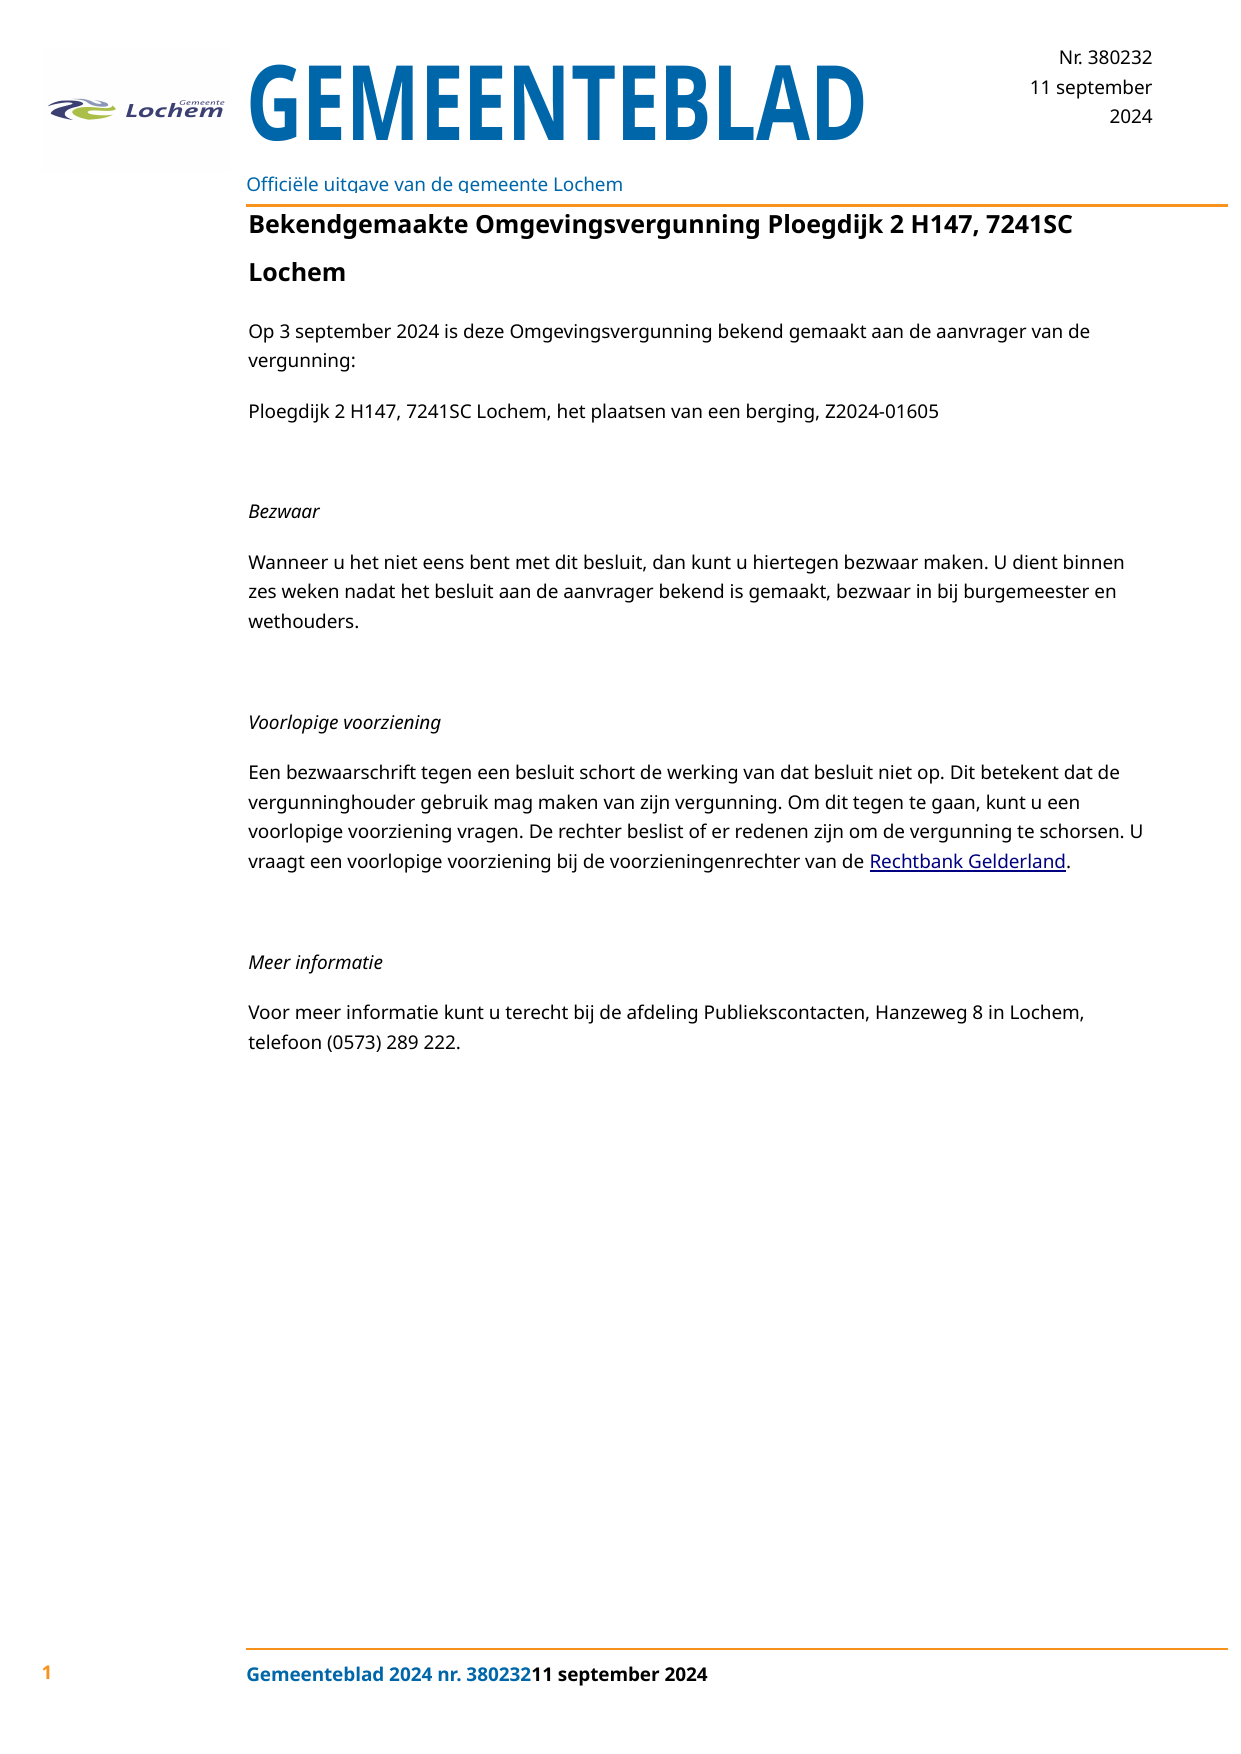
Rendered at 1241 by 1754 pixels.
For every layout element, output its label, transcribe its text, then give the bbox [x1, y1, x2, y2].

text Ploegdijk 2 H147, 7241SC Lochem, het plaatsen van een berging, Z2024-01605 [248, 398, 1152, 424]
text Op 3 september 2024 is deze Omgevingsvergunning bekend gemaakt aan de aanvrager van de vergunning: [248, 318, 1152, 373]
picture [41, 47, 231, 172]
text Voor meer informatie kunt u terecht bij de afdeling Publiekscontacten, Hanzeweg 8 in Lochem, telefoon (0573) 289 222. [248, 999, 1152, 1055]
text Meer informatie [248, 949, 1152, 975]
text Bezwaar [248, 499, 1152, 524]
text Een bezwaarschrift tegen een besluit schort de werking van dat besluit niet op. Dit betekent dat de vergunninghouder gebruik mag maken van zijn vergunning. Om dit tegen te gaan, kunt u een voorlopige voorziening vragen. De rechter beslist of er redenen zijn om de vergunning te schorsen. U vraagt een voorlopige voorziening bij de voorzieningenrechter van de Rechtbank Gelderland. [248, 759, 1152, 874]
text Bekendgemaakte Omgevingsvergunning Ploegdijk 2 H147, 7241SC Lochem [248, 207, 1152, 288]
text Wanneer u het niet eens bent met dit besluit, dan kunt u hiertegen bezwaar maken. U dient binnen zes weken nadat het besluit aan de aanvrager bekend is gemaakt, bezwaar in bij burgemeester en wethouders. [248, 549, 1152, 634]
text Voorlopige voorziening [248, 709, 1152, 735]
